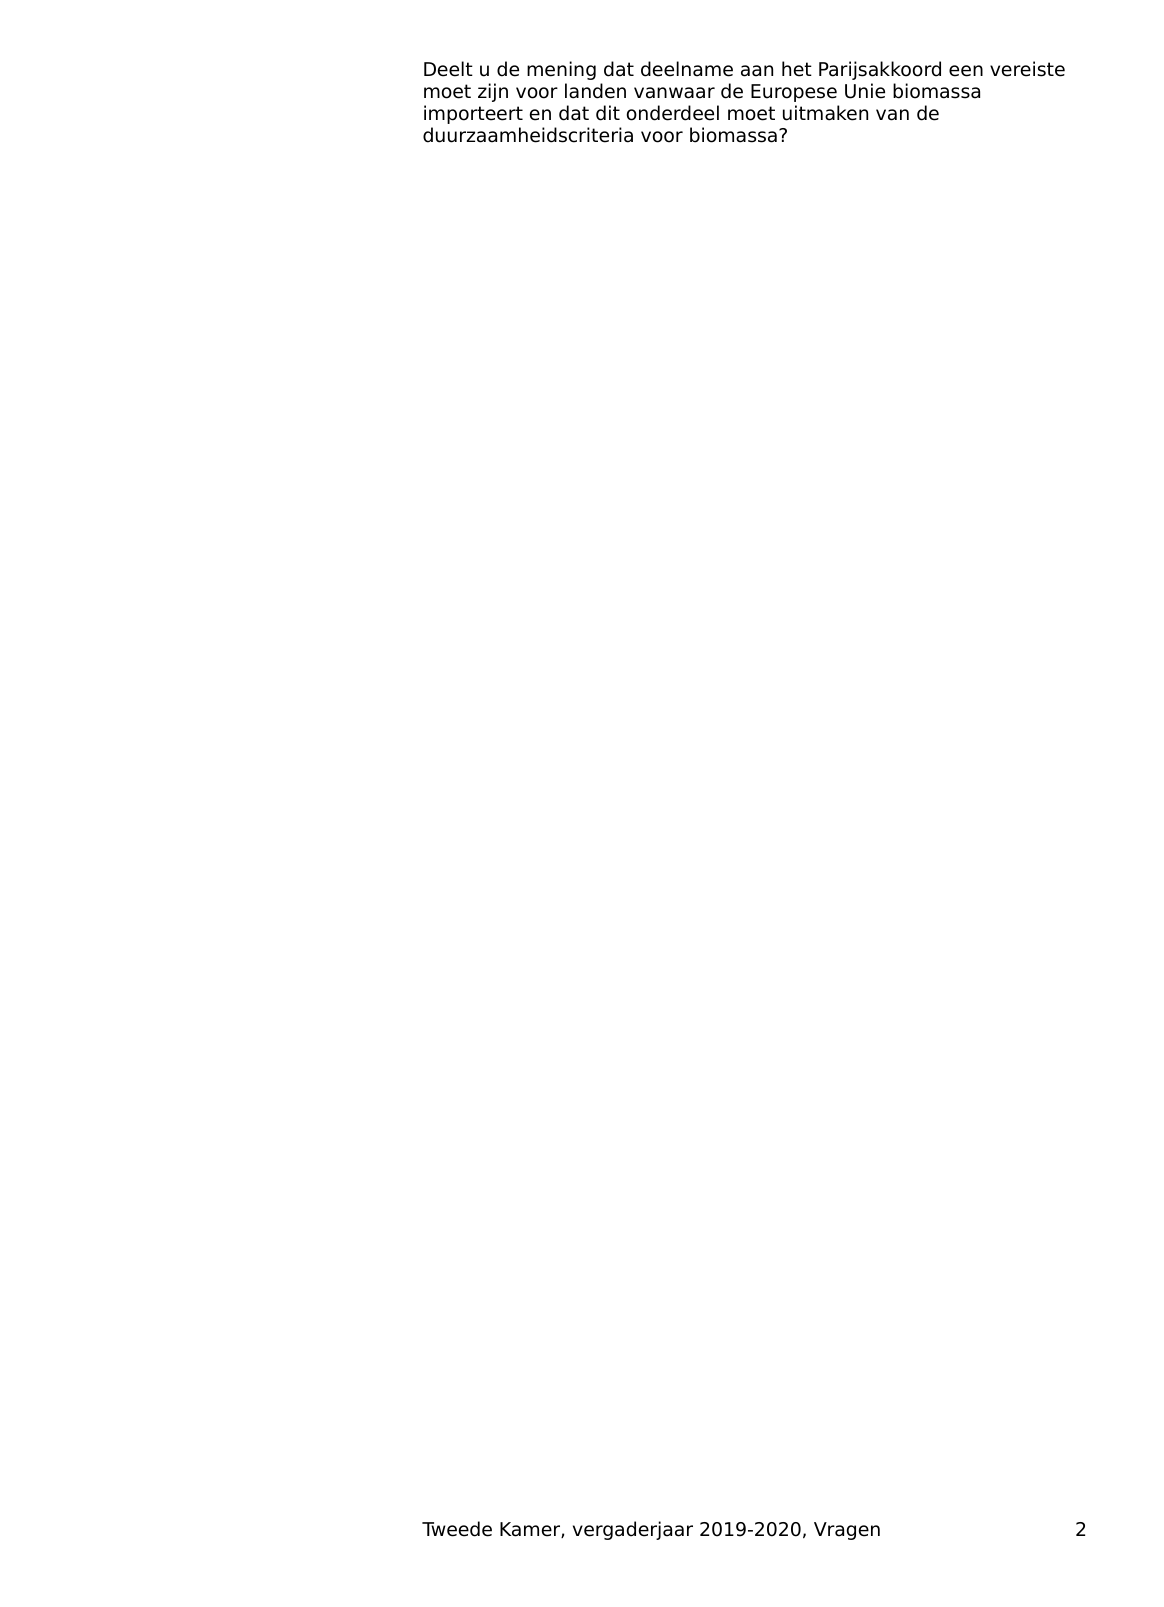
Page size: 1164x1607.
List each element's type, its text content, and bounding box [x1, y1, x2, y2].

text Deelt u de mening dat deelname aan het Parijsakkoord een vereiste moet zijn voor landen vanwaar de Europese Unie biomassa importeert en dat dit onderdeel moet uitmaken van de duurzaamheidscriteria voor biomassa? [422, 59, 1087, 147]
